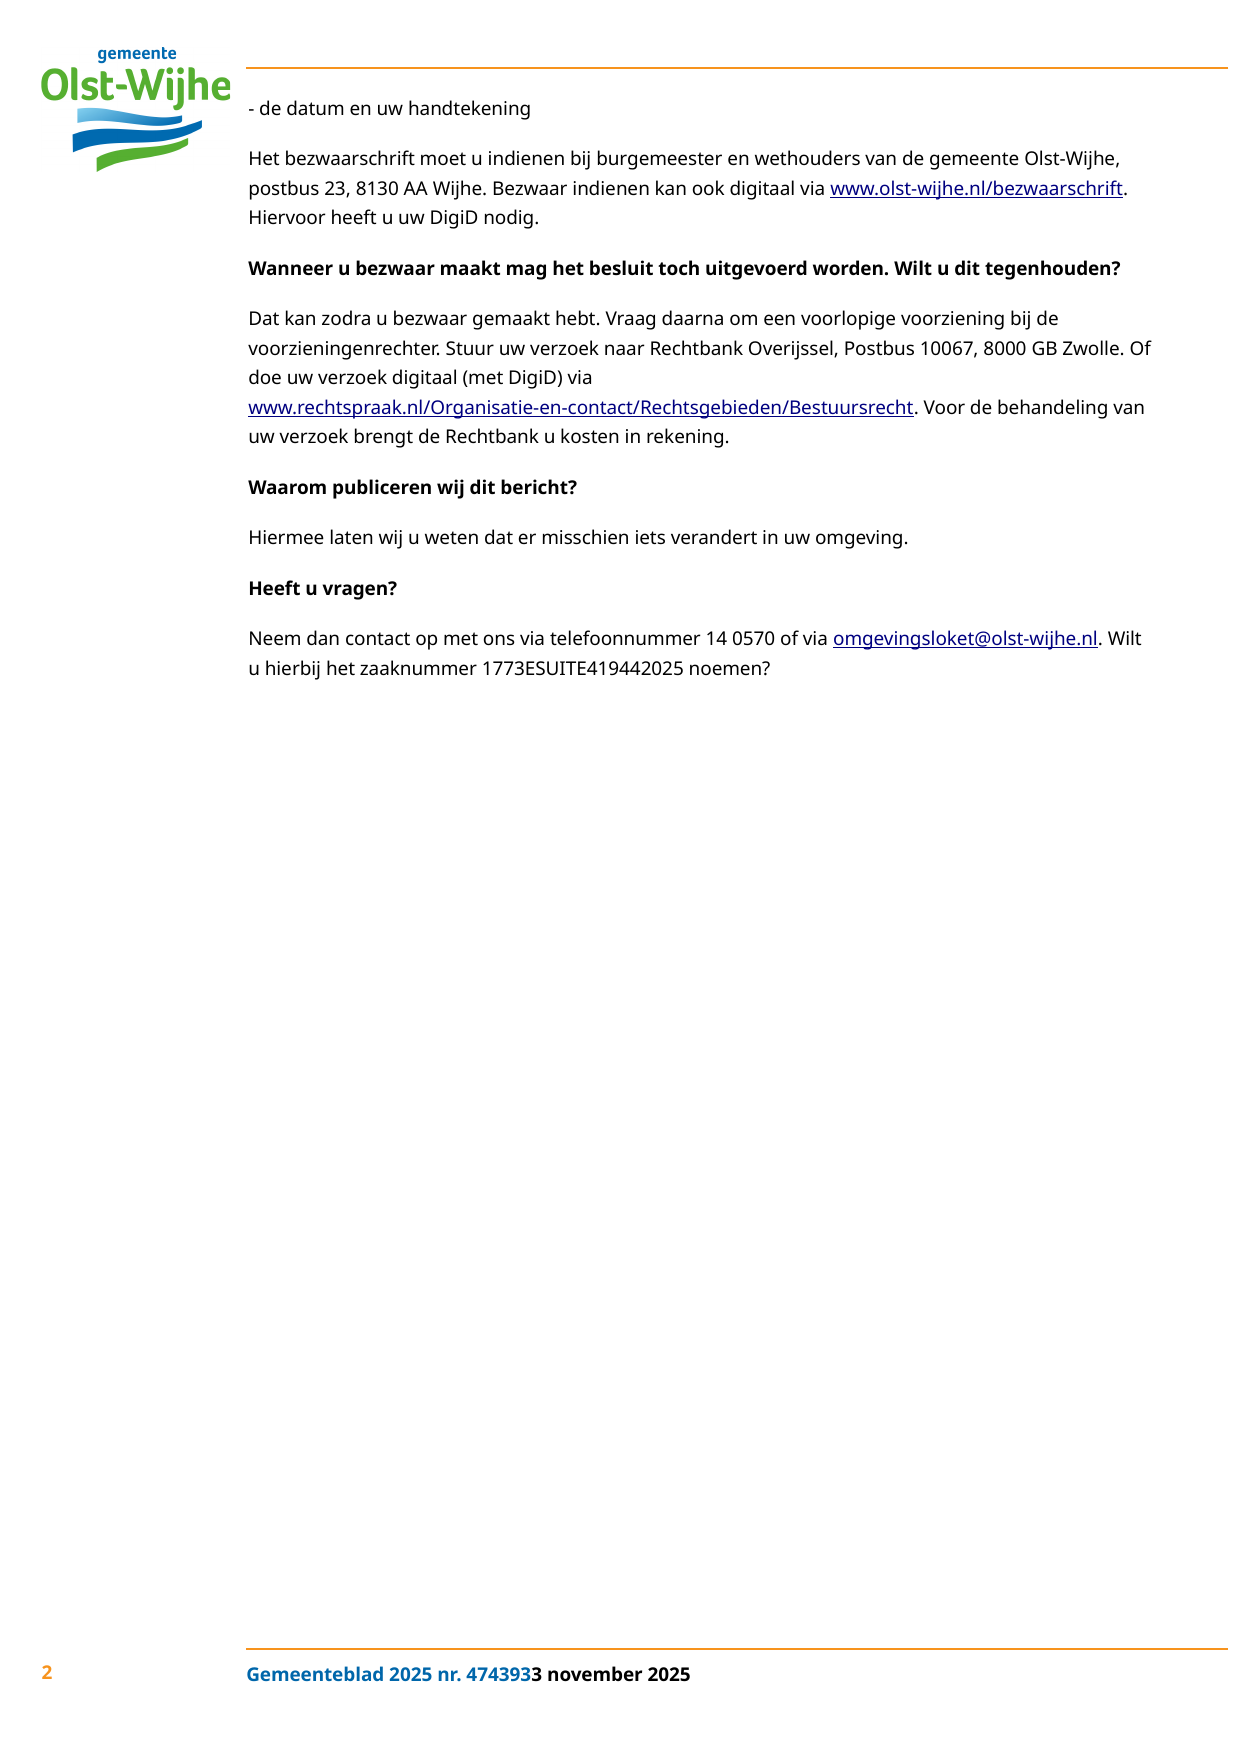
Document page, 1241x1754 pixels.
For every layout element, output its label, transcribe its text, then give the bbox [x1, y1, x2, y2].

picture [41, 47, 231, 172]
text Dat kan zodra u bezwaar gemaakt hebt. Vraag daarna om een voorlopige voorziening bij de voorzieningenrechter. Stuur uw verzoek naar Rechtbank Overijssel, Postbus 10067, 8000 GB Zwolle. Of doe uw verzoek digitaal (met DigiD) via www.rechtspraak.nl/Organisatie-en-contact/Rechtsgebieden/Bestuursrecht. Voor de behandeling van uw verzoek brengt de Rechtbank u kosten in rekening. [248, 305, 1152, 449]
text Wanneer u bezwaar maakt mag het besluit toch uitgevoerd worden. Wilt u dit tegenhouden? [248, 255, 1152, 281]
text Heeft u vragen? [248, 575, 1152, 601]
text Neem dan contact op met ons via telefoonnummer 14 0570 of via omgevingsloket@olst-wijhe.nl. Wilt u hierbij het zaaknummer 1773ESUITE419442025 noemen? [248, 625, 1152, 681]
text Waarom publiceren wij dit bericht? [248, 474, 1152, 500]
text Het bezwaarschrift moet u indienen bij burgemeester en wethouders van de gemeente Olst-Wijhe, postbus 23, 8130 AA Wijhe. Bezwaar indienen kan ook digitaal via www.olst-wijhe.nl/bezwaarschrift. Hiervoor heeft u uw DigiD nodig. [248, 145, 1152, 230]
text Hiermee laten wij u weten dat er misschien iets verandert in uw omgeving. [248, 524, 1152, 550]
text - de datum en uw handtekening [248, 95, 1152, 121]
